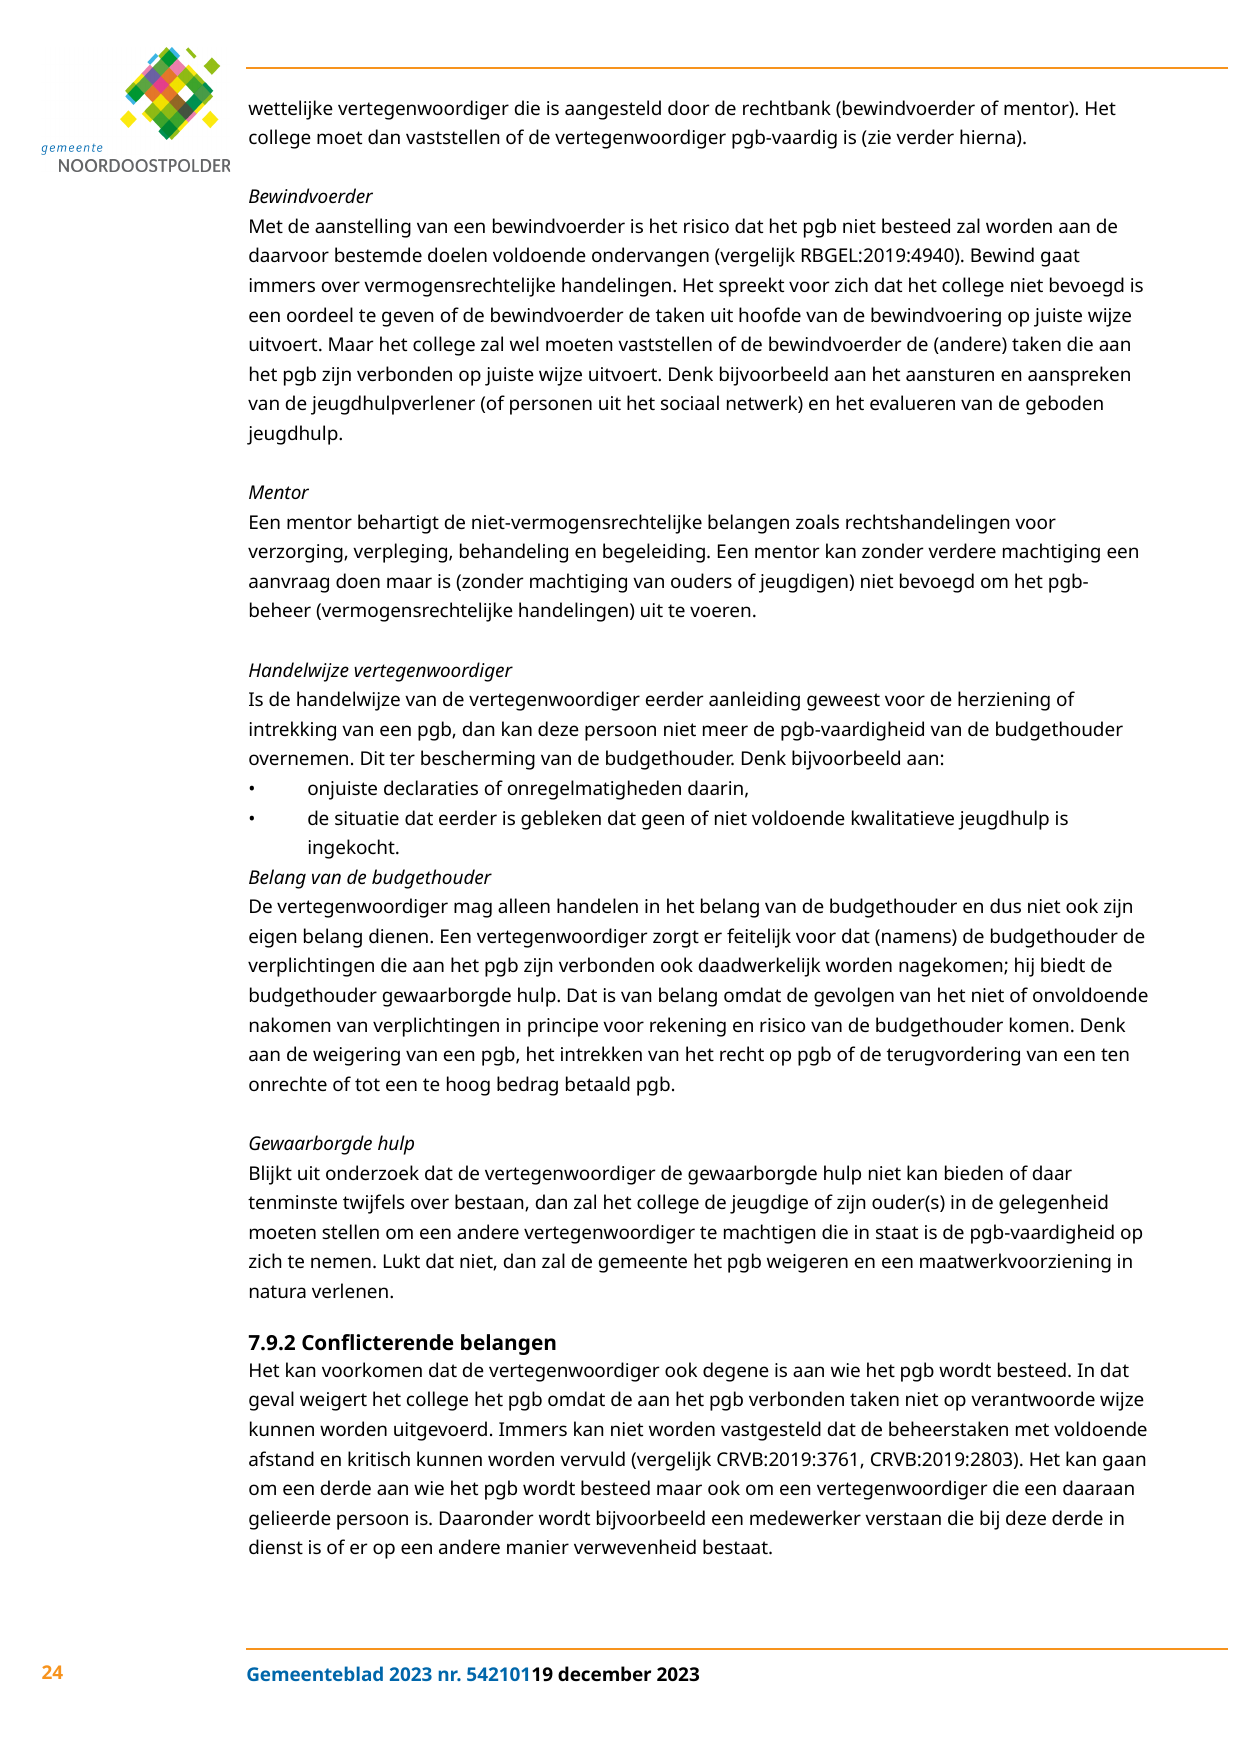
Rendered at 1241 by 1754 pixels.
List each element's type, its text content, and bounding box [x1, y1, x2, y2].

picture [41, 47, 231, 172]
text Is de handelwijze van de vertegenwoordiger eerder aanleiding geweest voor de herziening of intrekking van een pgb, dan kan deze persoon niet meer de pgb-vaardigheid van de budgethouder overnemen. Dit ter bescherming van de budgethouder. Denk bijvoorbeeld aan: [248, 686, 1152, 771]
list onjuiste declaraties of onregelmatigheden daarin, [248, 775, 1152, 801]
text wettelijke vertegenwoordiger die is aangesteld door de rechtbank (bewindvoerder of mentor). Het college moet dan vaststellen of de vertegenwoordiger pgb-vaardig is (zie verder hierna). [248, 95, 1152, 150]
text Handelwijze vertegenwoordiger [248, 657, 1152, 683]
list de situatie dat eerder is gebleken dat geen of niet voldoende kwalitatieve jeugdhulp is ingekocht. [248, 805, 1152, 860]
text Belang van de budgethouder [248, 864, 1152, 890]
text Met de aanstelling van een bewindvoerder is het risico dat het pgb niet besteed zal worden aan de daarvoor bestemde doelen voldoende ondervangen (vergelijk RBGEL:2019:4940). Bewind gaat immers over vermogensrechtelijke handelingen. Het spreekt voor zich dat het college niet bevoegd is een oordeel te geven of de bewindvoerder de taken uit hoofde van de bewindvoering op juiste wijze uitvoert. Maar het college zal wel moeten vaststellen of de bewindvoerder de (andere) taken die aan het pgb zijn verbonden op juiste wijze uitvoert. Denk bijvoorbeeld aan het aansturen en aanspreken van de jeugdhulpverlener (of personen uit het sociaal netwerk) en het evalueren van de geboden jeugdhulp. [248, 213, 1152, 446]
text 7.9.2 Conflicterende belangen [248, 1328, 1152, 1357]
text Een mentor behartigt de niet-vermogensrechtelijke belangen zoals rechtshandelingen voor verzorging, verpleging, behandeling en begeleiding. Een mentor kan zonder verdere machtiging een aanvraag doen maar is (zonder machtiging van ouders of jeugdigen) niet bevoegd om het pgb-beheer (vermogensrechtelijke handelingen) uit te voeren. [248, 509, 1152, 623]
text Bewindvoerder [248, 183, 1152, 209]
text Het kan voorkomen dat de vertegenwoordiger ook degene is aan wie het pgb wordt besteed. In dat geval weigert het college het pgb omdat de aan het pgb verbonden taken niet op verantwoorde wijze kunnen worden uitgevoerd. Immers kan niet worden vastgesteld dat de beheerstaken met voldoende afstand en kritisch kunnen worden vervuld (vergelijk CRVB:2019:3761, CRVB:2019:2803). Het kan gaan om een derde aan wie het pgb wordt besteed maar ook om een vertegenwoordiger die een daaraan gelieerde persoon is. Daaronder wordt bijvoorbeeld een medewerker verstaan die bij deze derde in dienst is of er op een andere manier verwevenheid bestaat. [248, 1357, 1152, 1560]
text Mentor [248, 479, 1152, 505]
text Gewaarborgde hulp [248, 1130, 1152, 1156]
text De vertegenwoordiger mag alleen handelen in het belang van de budgethouder en dus niet ook zijn eigen belang dienen. Een vertegenwoordiger zorgt er feitelijk voor dat (namens) de budgethouder de verplichtingen die aan het pgb zijn verbonden ook daadwerkelijk worden nagekomen; hij biedt de budgethouder gewaarborgde hulp. Dat is van belang omdat de gevolgen van het niet of onvoldoende nakomen van verplichtingen in principe voor rekening en risico van de budgethouder komen. Denk aan de weigering van een pgb, het intrekken van het recht op pgb of de terugvordering van een ten onrechte of tot een te hoog bedrag betaald pgb. [248, 893, 1152, 1097]
text Blijkt uit onderzoek dat de vertegenwoordiger de gewaarborgde hulp niet kan bieden of daar tenminste twijfels over bestaan, dan zal het college de jeugdige of zijn ouder(s) in de gelegenheid moeten stellen om een andere vertegenwoordiger te machtigen die in staat is de pgb-vaardigheid op zich te nemen. Lukt dat niet, dan zal de gemeente het pgb weigeren en een maatwerkvoorziening in natura verlenen. [248, 1160, 1152, 1304]
